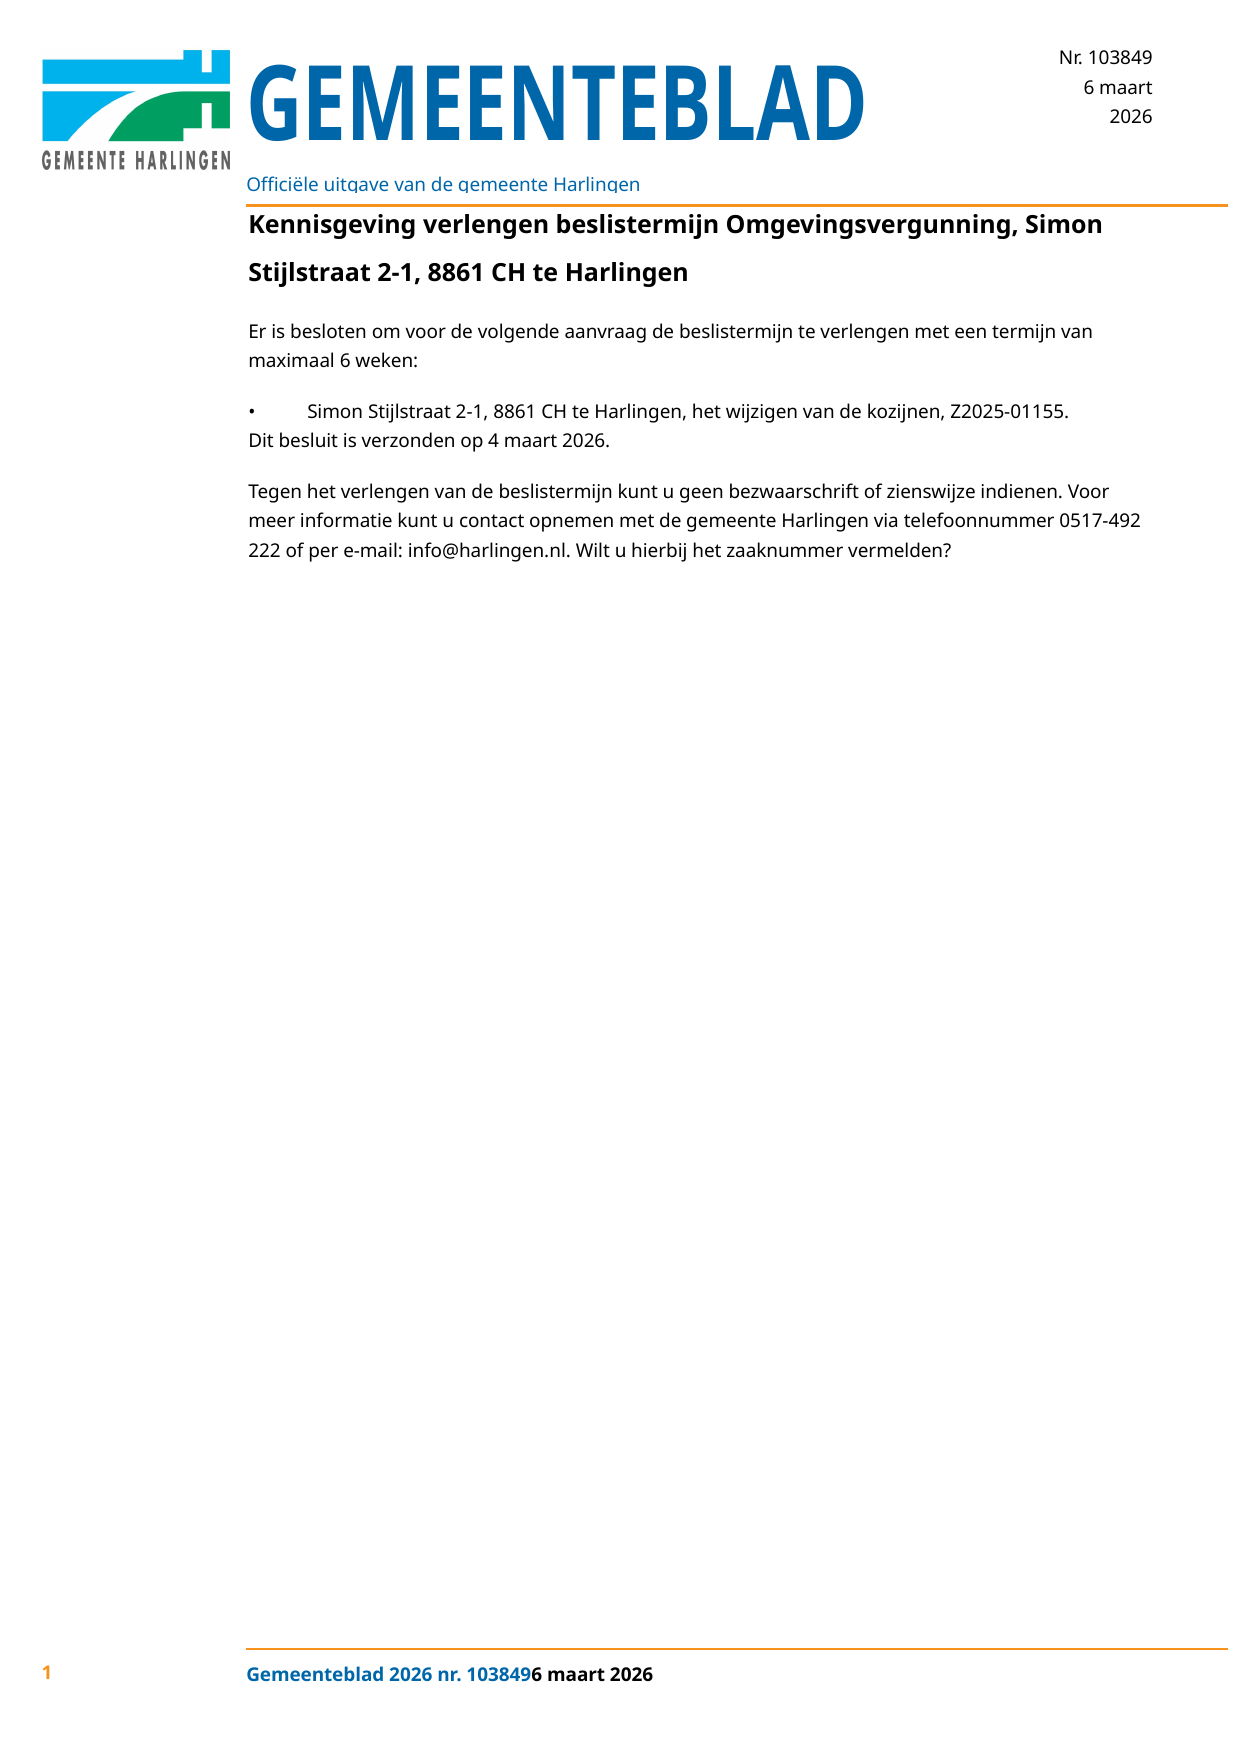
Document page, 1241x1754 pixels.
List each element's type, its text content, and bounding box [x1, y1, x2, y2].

text Dit besluit is verzonden op 4 maart 2026. [248, 427, 1152, 453]
list Simon Stijlstraat 2-1, 8861 CH te Harlingen, het wijzigen van de kozijnen, Z2025-01155. [248, 398, 1152, 424]
text Kennisgeving verlengen beslistermijn Omgevingsvergunning, Simon Stijlstraat 2-1, 8861 CH te Harlingen [248, 207, 1152, 288]
picture [41, 47, 231, 172]
text Tegen het verlengen van de beslistermijn kunt u geen bezwaarschrift of zienswijze indienen. Voor meer informatie kunt u contact opnemen met de gemeente Harlingen via telefoonnummer 0517-492 222 of per e-mail: info@harlingen.nl. Wilt u hierbij het zaaknummer vermelden? [248, 478, 1152, 563]
text Er is besloten om voor de volgende aanvraag de beslistermijn te verlengen met een termijn van maximaal 6 weken: [248, 318, 1152, 373]
